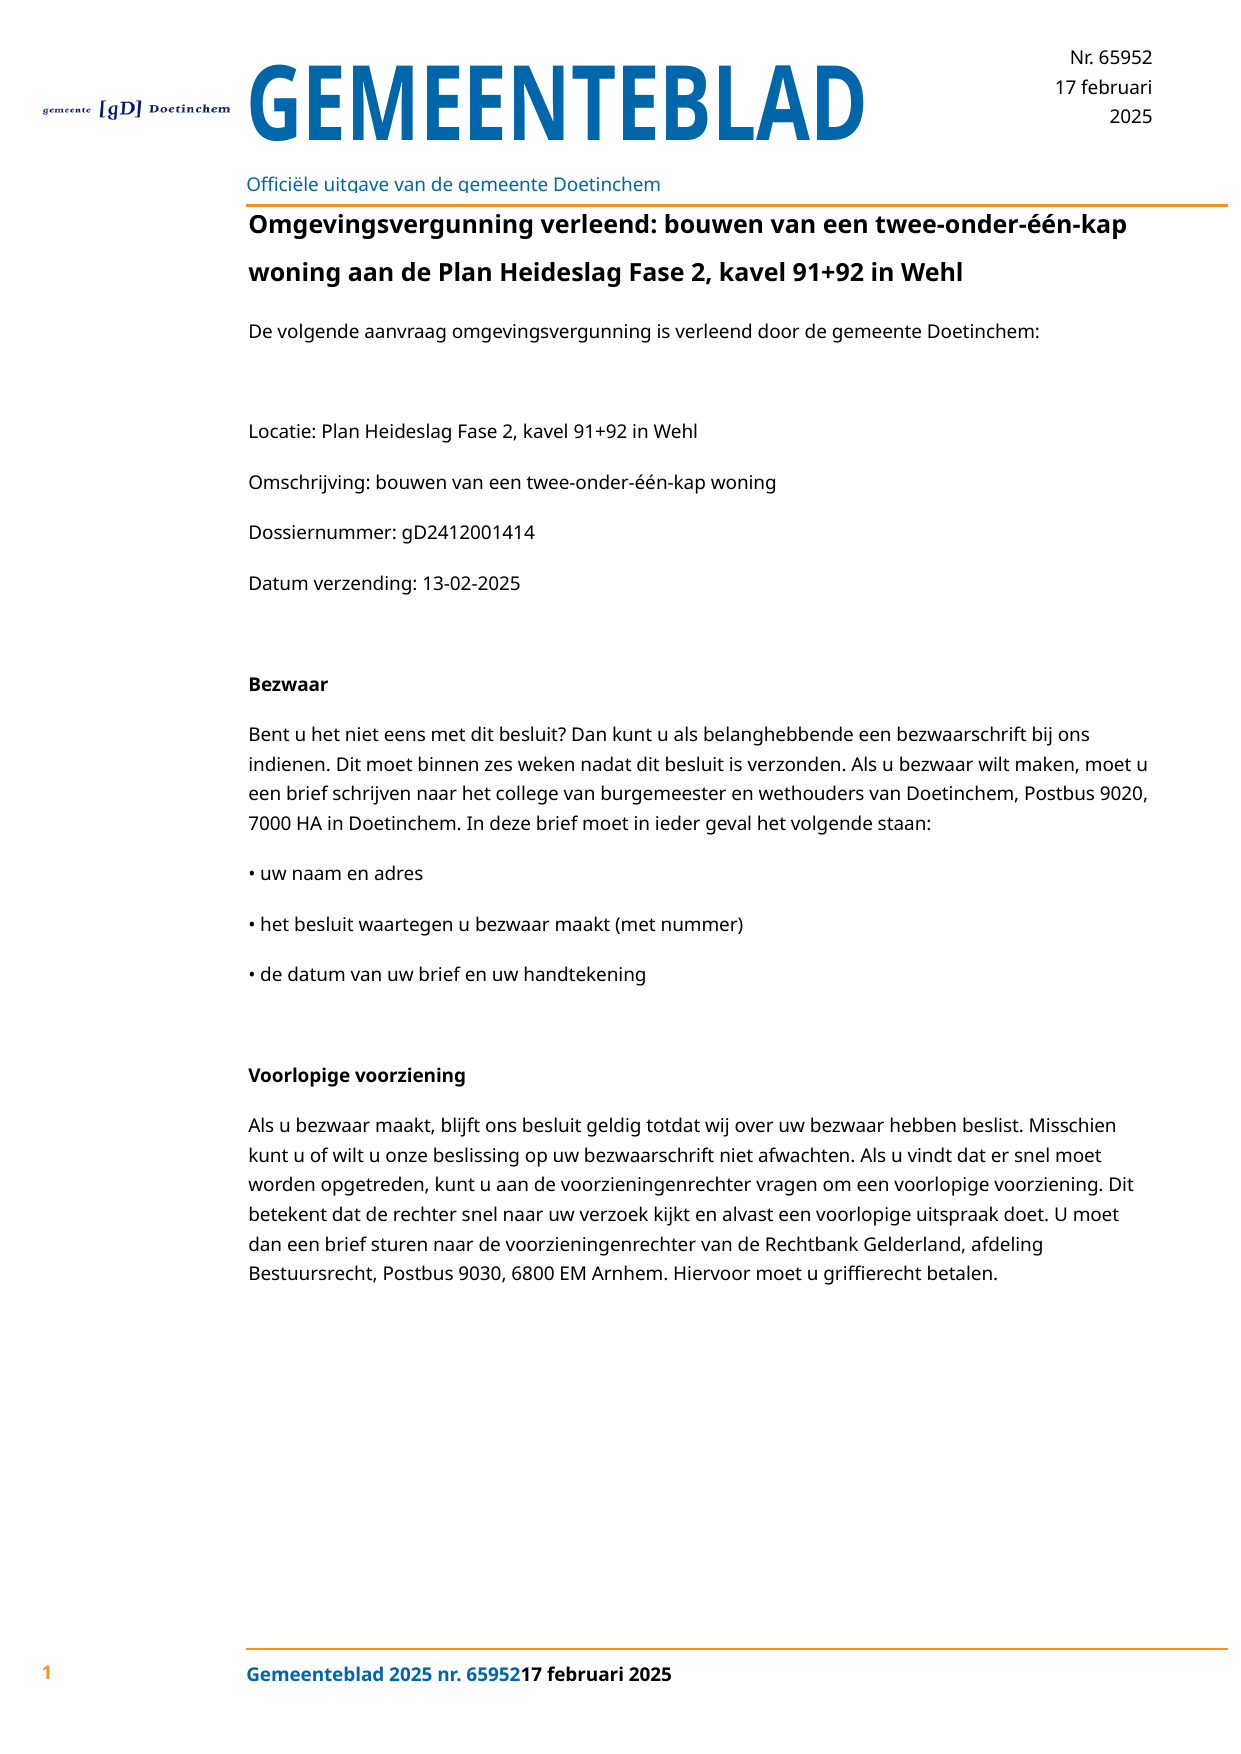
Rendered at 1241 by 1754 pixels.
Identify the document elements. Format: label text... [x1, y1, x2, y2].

text Voorlopige voorziening [248, 1062, 1152, 1088]
text De volgende aanvraag omgevingsvergunning is verleend door de gemeente Doetinchem: [248, 318, 1152, 344]
text • het besluit waartegen u bezwaar maakt (met nummer) [248, 911, 1152, 937]
text Als u bezwaar maakt, blijft ons besluit geldig totdat wij over uw bezwaar hebben beslist. Misschien kunt u of wilt u onze beslissing op uw bezwaarschrift niet afwachten. Als u vindt dat er snel moet worden opgetreden, kunt u aan de voorzieningenrechter vragen om een voorlopige voorziening. Dit betekent dat de rechter snel naar uw verzoek kijkt en alvast een voorlopige uitspraak doet. U moet dan een brief sturen naar de voorzieningenrechter van de Rechtbank Gelderland, afdeling Bestuursrecht, Postbus 9030, 6800 EM Arnhem. Hiervoor moet u griffierecht betalen. [248, 1112, 1152, 1286]
text Locatie: Plan Heideslag Fase 2, kavel 91+92 in Wehl [248, 419, 1152, 444]
text Omschrijving: bouwen van een twee-onder-één-kap woning [248, 469, 1152, 495]
text Datum verzending: 13-02-2025 [248, 570, 1152, 596]
text Bent u het niet eens met dit besluit? Dan kunt u als belanghebbende een bezwaarschrift bij ons indienen. Dit moet binnen zes weken nadat dit besluit is verzonden. Als u bezwaar wilt maken, moet u een brief schrijven naar het college van burgemeester en wethouders van Doetinchem, Postbus 9020, 7000 HA in Doetinchem. In deze brief moet in ieder geval het volgende staan: [248, 721, 1152, 836]
text Dossiernummer: gD2412001414 [248, 519, 1152, 545]
text Bezwaar [248, 671, 1152, 697]
text • de datum van uw brief en uw handtekening [248, 961, 1152, 987]
text Omgevingsvergunning verleend: bouwen van een twee-onder-één-kap woning aan de Plan Heideslag Fase 2, kavel 91+92 in Wehl [248, 207, 1152, 288]
text • uw naam en adres [248, 860, 1152, 886]
picture [41, 47, 231, 172]
